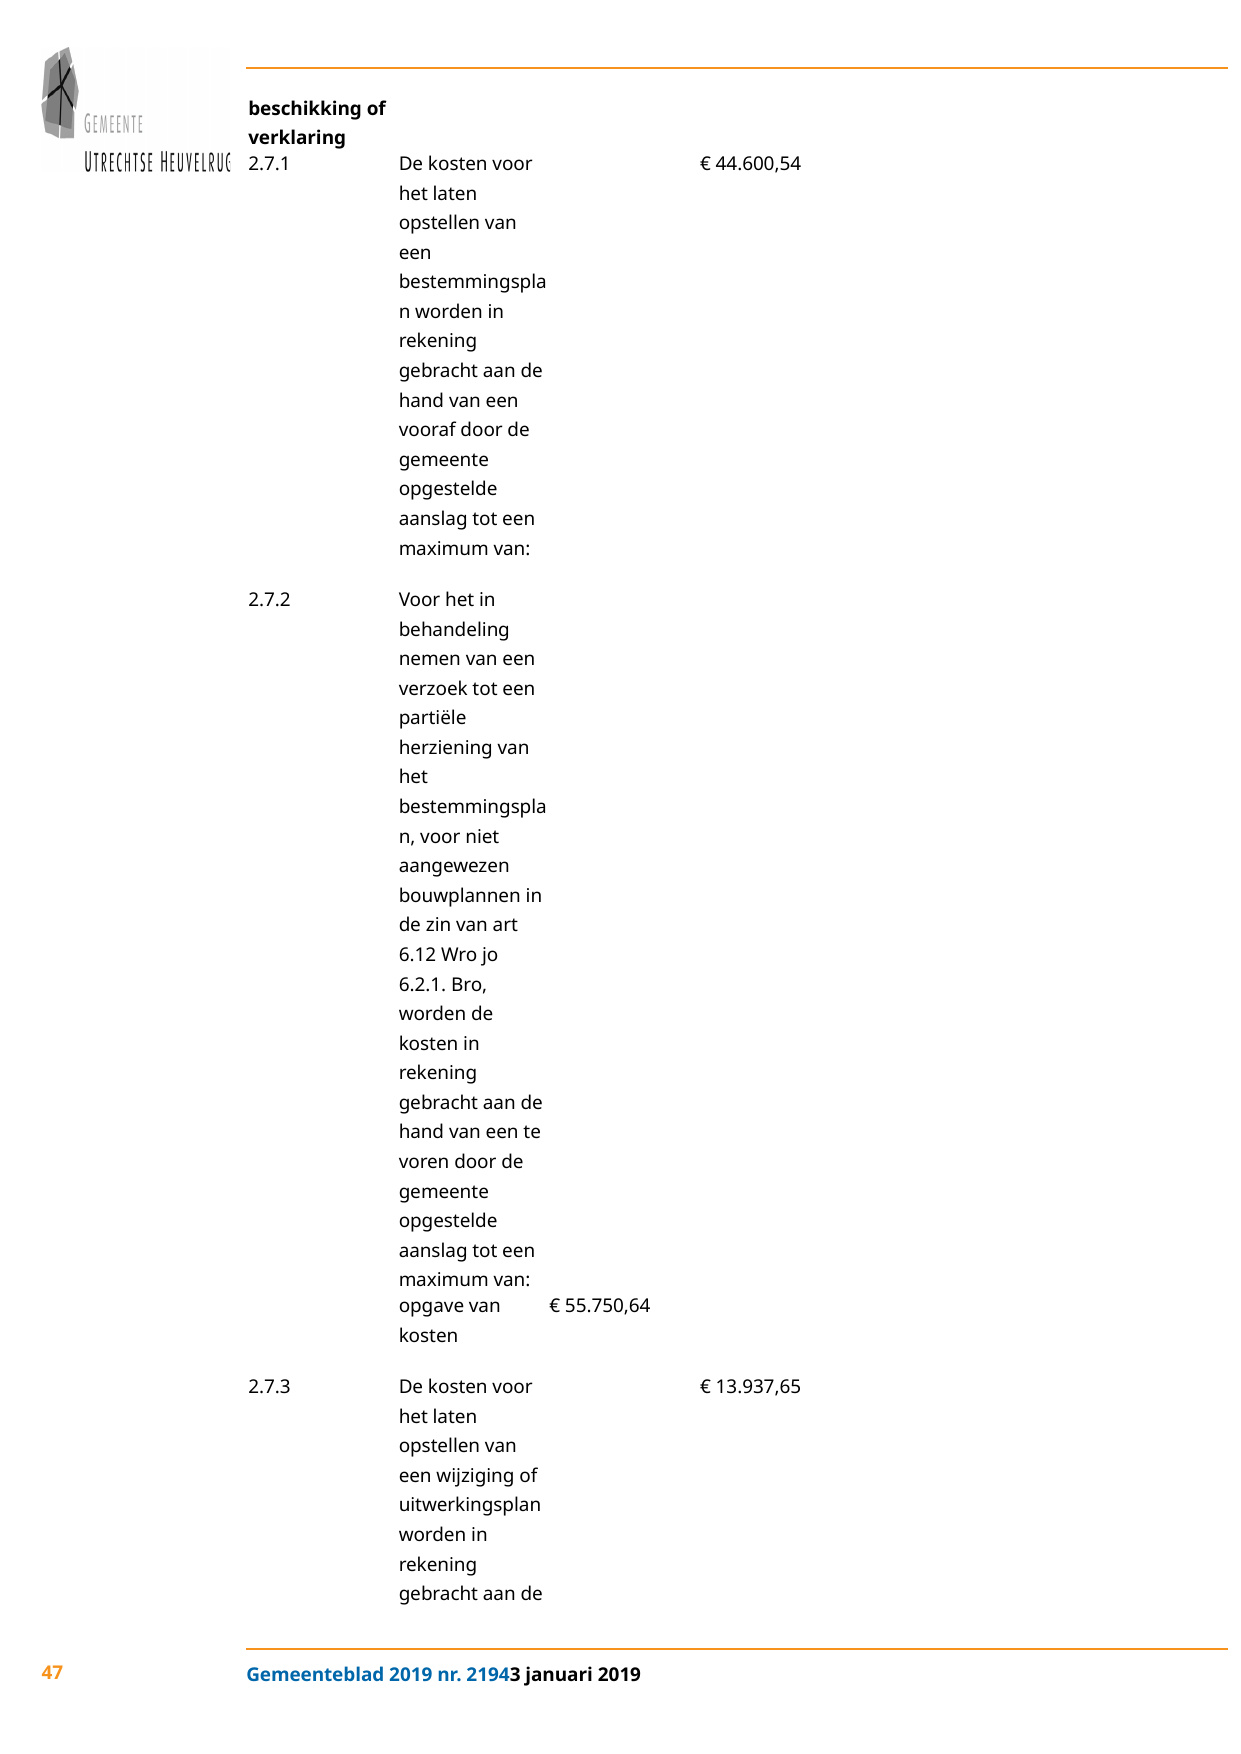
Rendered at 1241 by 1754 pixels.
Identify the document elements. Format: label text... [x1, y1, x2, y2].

table_cell 2.7.3 [248, 1373, 398, 1606]
table_cell [700, 586, 850, 1292]
table_cell [549, 95, 700, 150]
table_cell [549, 1348, 700, 1373]
table_cell De kosten voor het laten opstellen van een bestemmingsplan worden in rekening gebracht aan de hand van een vooraf door de gemeente opgestelde aanslag tot een maximum van: [399, 150, 549, 560]
table_cell De kosten voor het laten opstellen van een wijziging of uitwerkingsplan worden in rekening gebracht aan de [399, 1373, 549, 1606]
table_cell [700, 560, 850, 586]
table_cell € 55.750,64 [549, 1292, 700, 1348]
picture [41, 47, 231, 172]
table_cell Voor het in behandeling nemen van een verzoek tot een partiële herziening van het bestemmingsplan, voor niet aangewezen bouwplannen in de zin van art 6.12 Wro jo 6.2.1. Bro, worden de kosten in rekening gebracht aan de hand van een te voren door de gemeente opgestelde aanslag tot een maximum van: [399, 586, 549, 1292]
table_cell 2.7.1 [248, 150, 398, 560]
table_cell [700, 1348, 850, 1373]
table_cell [399, 95, 549, 150]
table_cell € 44.600,54 [700, 150, 850, 560]
table_cell [248, 560, 398, 586]
table_cell [549, 560, 700, 586]
table_cell beschikking of verklaring [248, 95, 398, 150]
table_cell opgave van kosten [399, 1292, 549, 1348]
table_cell [248, 1292, 398, 1348]
table_cell [549, 1373, 700, 1606]
table_cell € 13.937,65 [700, 1373, 850, 1606]
table_cell [399, 560, 549, 586]
table_cell [549, 150, 700, 560]
table_cell 2.7.2 [248, 586, 398, 1292]
table_cell [399, 1348, 549, 1373]
table_cell [248, 1348, 398, 1373]
table_cell [549, 586, 700, 1292]
